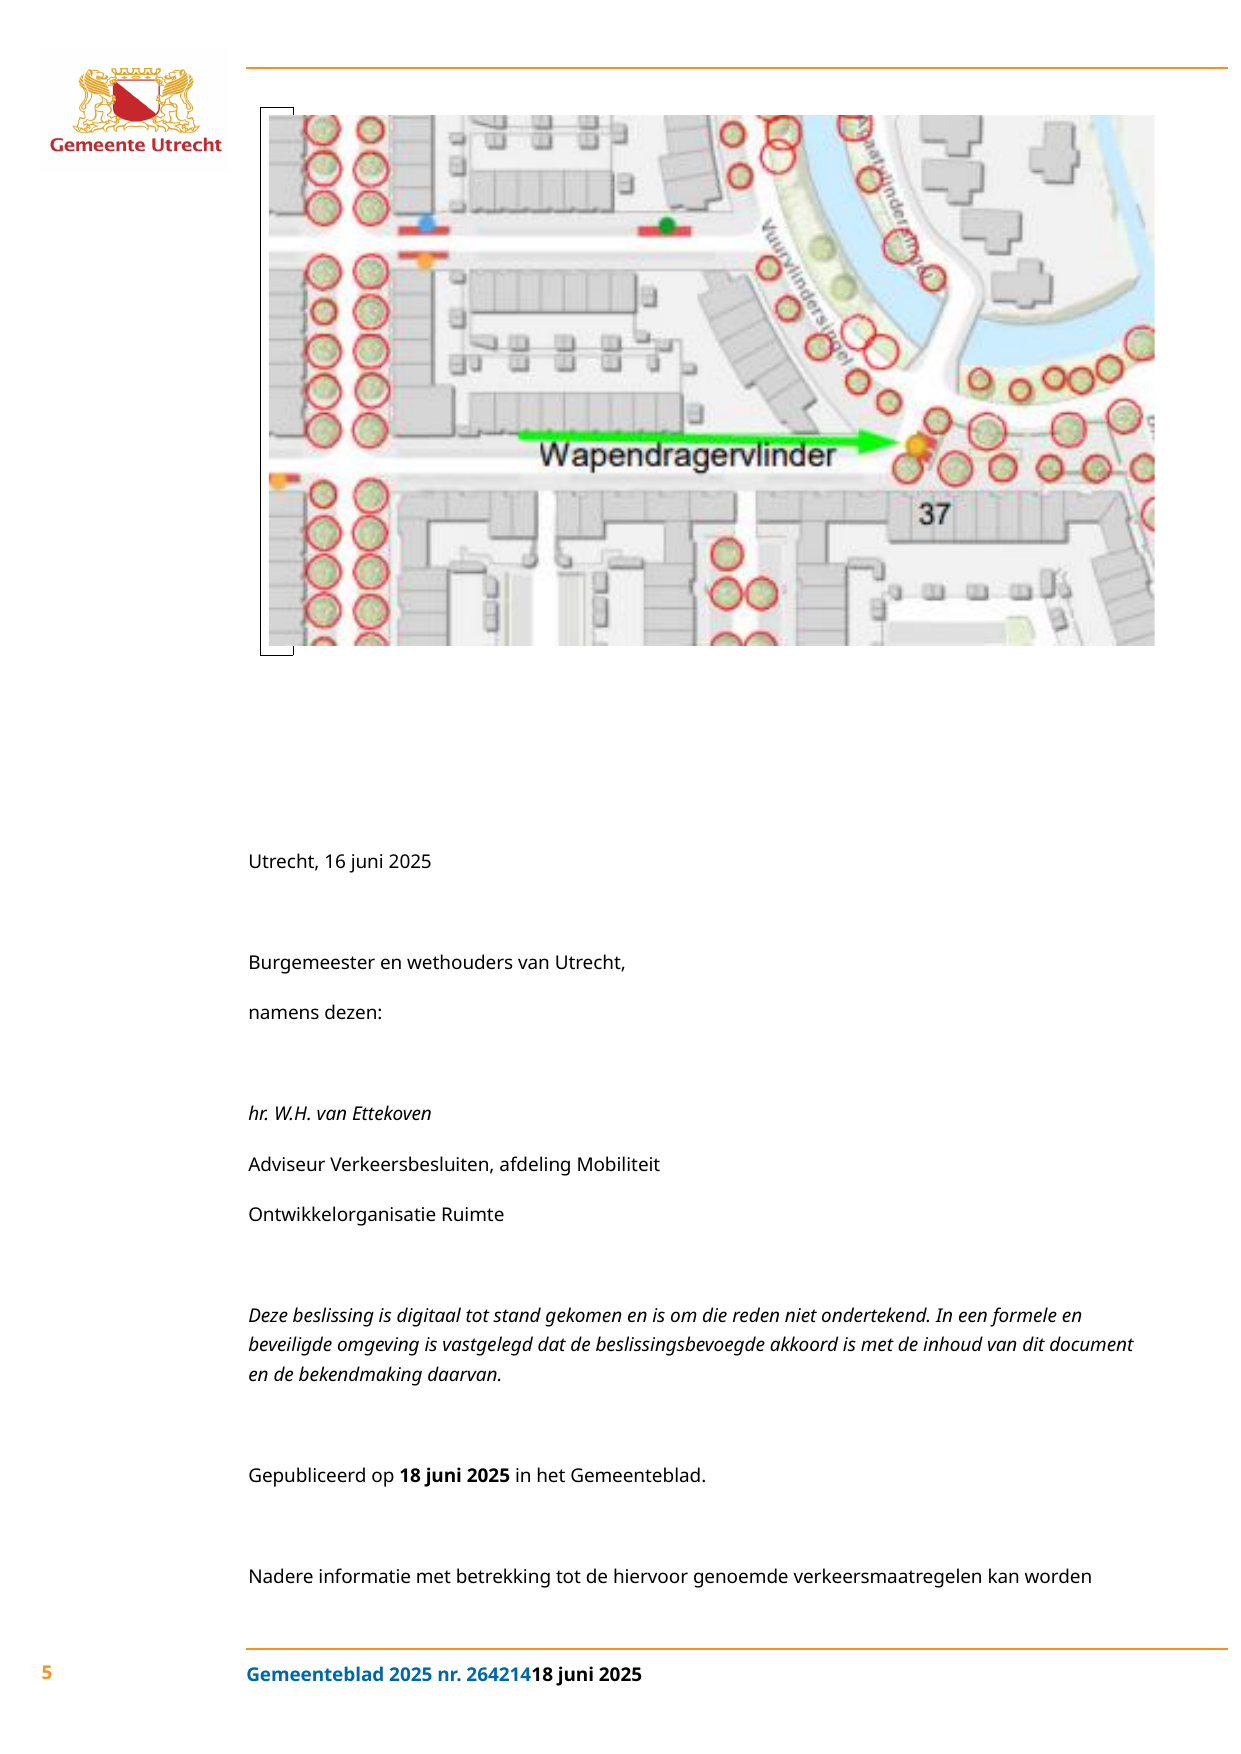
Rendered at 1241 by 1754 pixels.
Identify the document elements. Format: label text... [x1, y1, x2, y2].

text Gepubliceerd op 18 juni 2025 in het Gemeenteblad. [248, 1462, 1152, 1488]
text Ontwikkelorganisatie Ruimte [248, 1201, 1152, 1227]
text Adviseur Verkeersbesluiten, afdeling Mobiliteit [248, 1151, 1152, 1177]
text Nadere informatie met betrekking tot de hiervoor genoemde verkeersmaatregelen kan worden [248, 1563, 1152, 1589]
text Burgemeester en wethouders van Utrecht, [248, 949, 1152, 975]
text Deze beslissing is digitaal tot stand gekomen en is om die reden niet ondertekend. In een formele en beveiligde omgeving is vastgelegd dat de beslissingsbevoegde akkoord is met de inhoud van dit document en de bekendmaking daarvan. [248, 1302, 1152, 1387]
text hr. W.H. van Ettekoven [248, 1100, 1152, 1126]
picture [41, 47, 231, 172]
text Utrecht, 16 juni 2025 [248, 848, 1152, 874]
picture [268, 115, 1155, 646]
text namens dezen: [248, 999, 1152, 1025]
